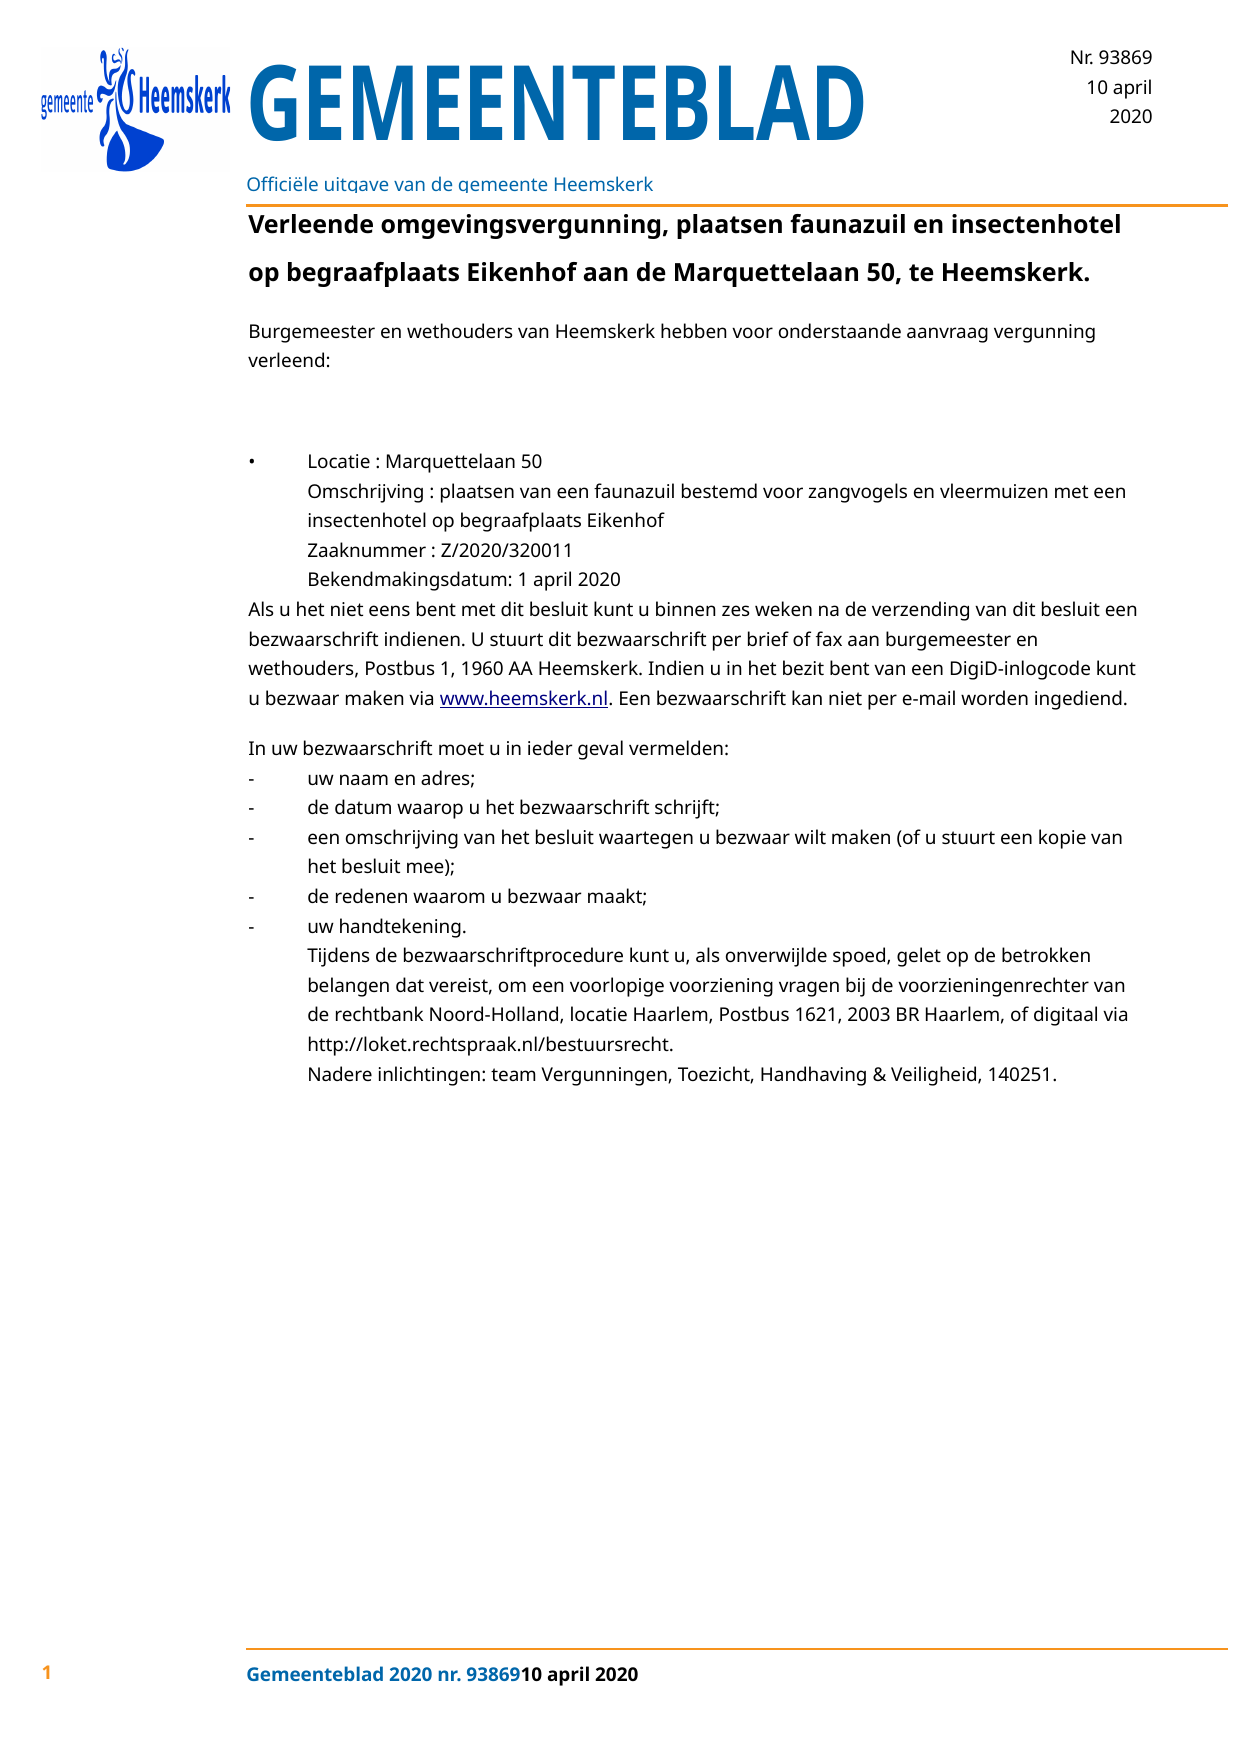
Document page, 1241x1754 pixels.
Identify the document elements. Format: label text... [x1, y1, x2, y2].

list Zaaknummer : Z/2020/320011 [248, 537, 1152, 563]
list Omschrijving : plaatsen van een faunazuil bestemd voor zangvogels en vleermuizen met een insectenhotel op begraafplaats Eikenhof [248, 478, 1152, 533]
text In uw bezwaarschrift moet u in ieder geval vermelden: [248, 735, 1152, 761]
list de redenen waarom u bezwaar maakt; [248, 883, 1152, 909]
list Nadere inlichtingen: team Vergunningen, Toezicht, Handhaving & Veiligheid, 140251. [248, 1061, 1152, 1087]
picture [41, 47, 231, 172]
list Locatie : Marquettelaan 50 [248, 448, 1152, 474]
list de datum waarop u het bezwaarschrift schrijft; [248, 794, 1152, 820]
text Als u het niet eens bent met dit besluit kunt u binnen zes weken na de verzending van dit besluit een bezwaarschrift indienen. U stuurt dit bezwaarschrift per brief of fax aan burgemeester en wethouders, Postbus 1, 1960 AA Heemskerk. Indien u in het bezit bent van een DigiD-inlogcode kunt u bezwaar maken via www.heemskerk.nl. Een bezwaarschrift kan niet per e-mail worden ingediend. [248, 596, 1152, 711]
list een omschrijving van het besluit waartegen u bezwaar wilt maken (of u stuurt een kopie van het besluit mee); [248, 824, 1152, 879]
list Tijdens de bezwaarschriftprocedure kunt u, als onverwijlde spoed, gelet op de betrokken belangen dat vereist, om een voorlopige voorziening vragen bij de voorzieningenrechter van de rechtbank Noord-Holland, locatie Haarlem, Postbus 1621, 2003 BR Haarlem, of digitaal via http://loket.rechtspraak.nl/bestuursrecht. [248, 942, 1152, 1057]
text Burgemeester en wethouders van Heemskerk hebben voor onderstaande aanvraag vergunning verleend: [248, 318, 1152, 373]
list uw handtekening. [248, 913, 1152, 939]
text Verleende omgevingsvergunning, plaatsen faunazuil en insectenhotel op begraafplaats Eikenhof aan de Marquettelaan 50, te Heemskerk. [248, 207, 1152, 288]
list Bekendmakingsdatum: 1 april 2020 [248, 567, 1152, 592]
list uw naam en adres; [248, 765, 1152, 791]
